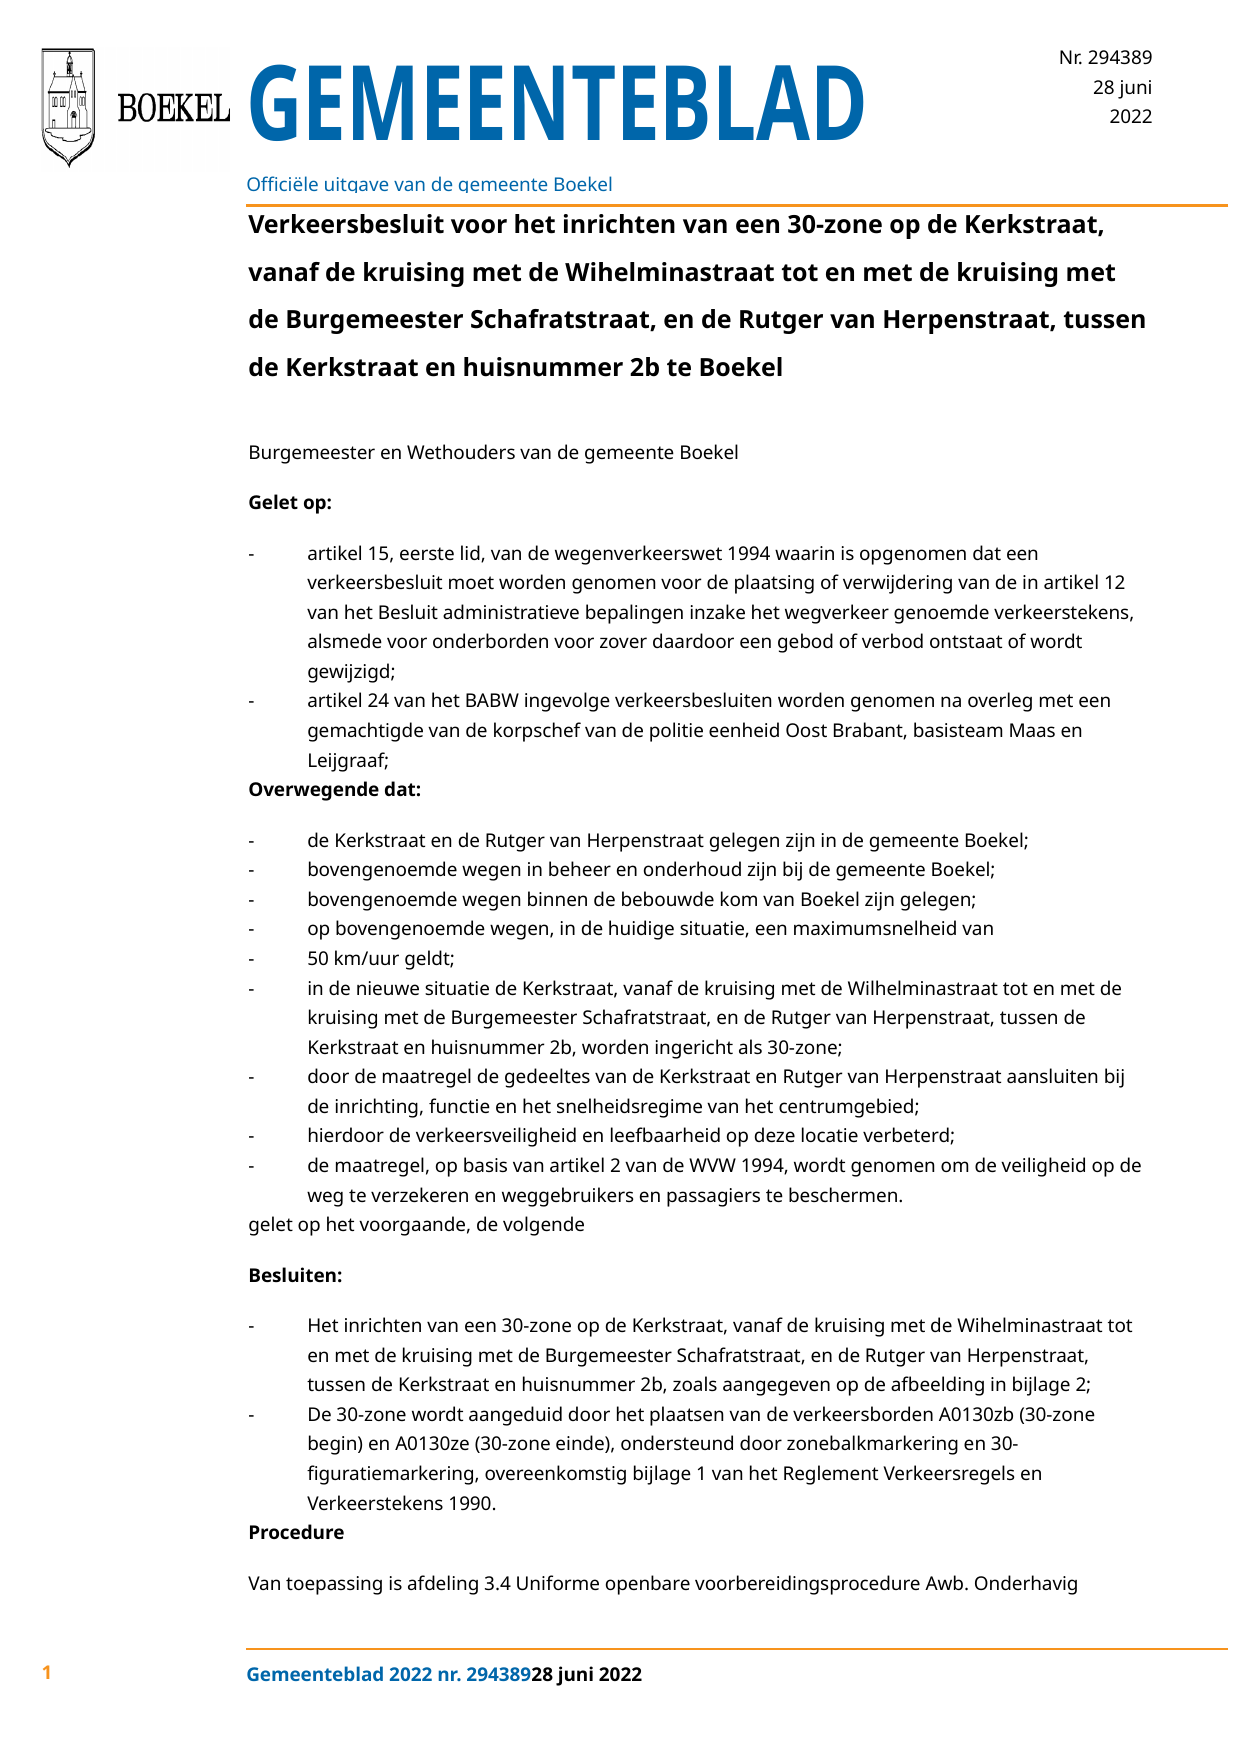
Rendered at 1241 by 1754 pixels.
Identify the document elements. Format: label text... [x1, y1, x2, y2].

list bovengenoemde wegen in beheer en onderhoud zijn bij de gemeente Boekel; [248, 856, 1152, 882]
list op bovengenoemde wegen, in de huidige situatie, een maximumsnelheid van [248, 916, 1152, 941]
list Het inrichten van een 30-zone op de Kerkstraat, vanaf de kruising met de Wihelminastraat tot en met de kruising met de Burgemeester Schafratstraat, en de Rutger van Herpenstraat, tussen de Kerkstraat en huisnummer 2b, zoals aangegeven op de afbeelding in bijlage 2; [248, 1312, 1152, 1397]
list artikel 24 van het BABW ingevolge verkeersbesluiten worden genomen na overleg met een gemachtigde van de korpschef van de politie eenheid Oost Brabant, basisteam Maas en Leijgraaf; [248, 688, 1152, 772]
list in de nieuwe situatie de Kerkstraat, vanaf de kruising met de Wilhelminastraat tot en met de kruising met de Burgemeester Schafratstraat, en de Rutger van Herpenstraat, tussen de Kerkstraat en huisnummer 2b, worden ingericht als 30-zone; [248, 975, 1152, 1059]
list hierdoor de verkeersveiligheid en leefbaarheid op deze locatie verbeterd; [248, 1123, 1152, 1148]
text Burgemeester en Wethouders van de gemeente Boekel [248, 439, 1152, 464]
text gelet op het voorgaande, de volgende [248, 1211, 1152, 1237]
text Besluiten: [248, 1262, 1152, 1287]
list 50 km/uur geldt; [248, 945, 1152, 971]
list bovengenoemde wegen binnen de bebouwde kom van Boekel zijn gelegen; [248, 886, 1152, 912]
text Procedure [248, 1519, 1152, 1545]
list De 30-zone wordt aangeduid door het plaatsen van de verkeersborden A0130zb (30-zone begin) en A0130ze (30-zone einde), ondersteund door zonebalkmarkering en 30-figuratiemarkering, overeenkomstig bijlage 1 van het Reglement Verkeersregels en Verkeerstekens 1990. [248, 1401, 1152, 1515]
list de Kerkstraat en de Rutger van Herpenstraat gelegen zijn in de gemeente Boekel; [248, 827, 1152, 852]
list door de maatregel de gedeeltes van de Kerkstraat en Rutger van Herpenstraat aansluiten bij de inrichting, functie en het snelheidsregime van het centrumgebied; [248, 1063, 1152, 1119]
text Gelet op: [248, 489, 1152, 515]
text Van toepassing is afdeling 3.4 Uniforme openbare voorbereidingsprocedure Awb. Onderhavig [248, 1570, 1152, 1595]
text Overwegende dat: [248, 776, 1152, 802]
list artikel 15, eerste lid, van de wegenverkeerswet 1994 waarin is opgenomen dat een verkeersbesluit moet worden genomen voor de plaatsing of verwijdering van de in artikel 12 van het Besluit administratieve bepalingen inzake het wegverkeer genoemde verkeerstekens, alsmede voor onderborden voor zover daardoor een gebod of verbod ontstaat of wordt gewijzigd; [248, 540, 1152, 684]
picture [41, 47, 231, 172]
list de maatregel, op basis van artikel 2 van de WVW 1994, wordt genomen om de veiligheid op de weg te verzekeren en weggebruikers en passagiers te beschermen. [248, 1152, 1152, 1207]
text Verkeersbesluit voor het inrichten van een 30-zone op de Kerkstraat, vanaf de kruising met de Wihelminastraat tot en met de kruising met de Burgemeester Schafratstraat, en de Rutger van Herpenstraat, tussen de Kerkstraat en huisnummer 2b te Boekel [248, 207, 1152, 384]
